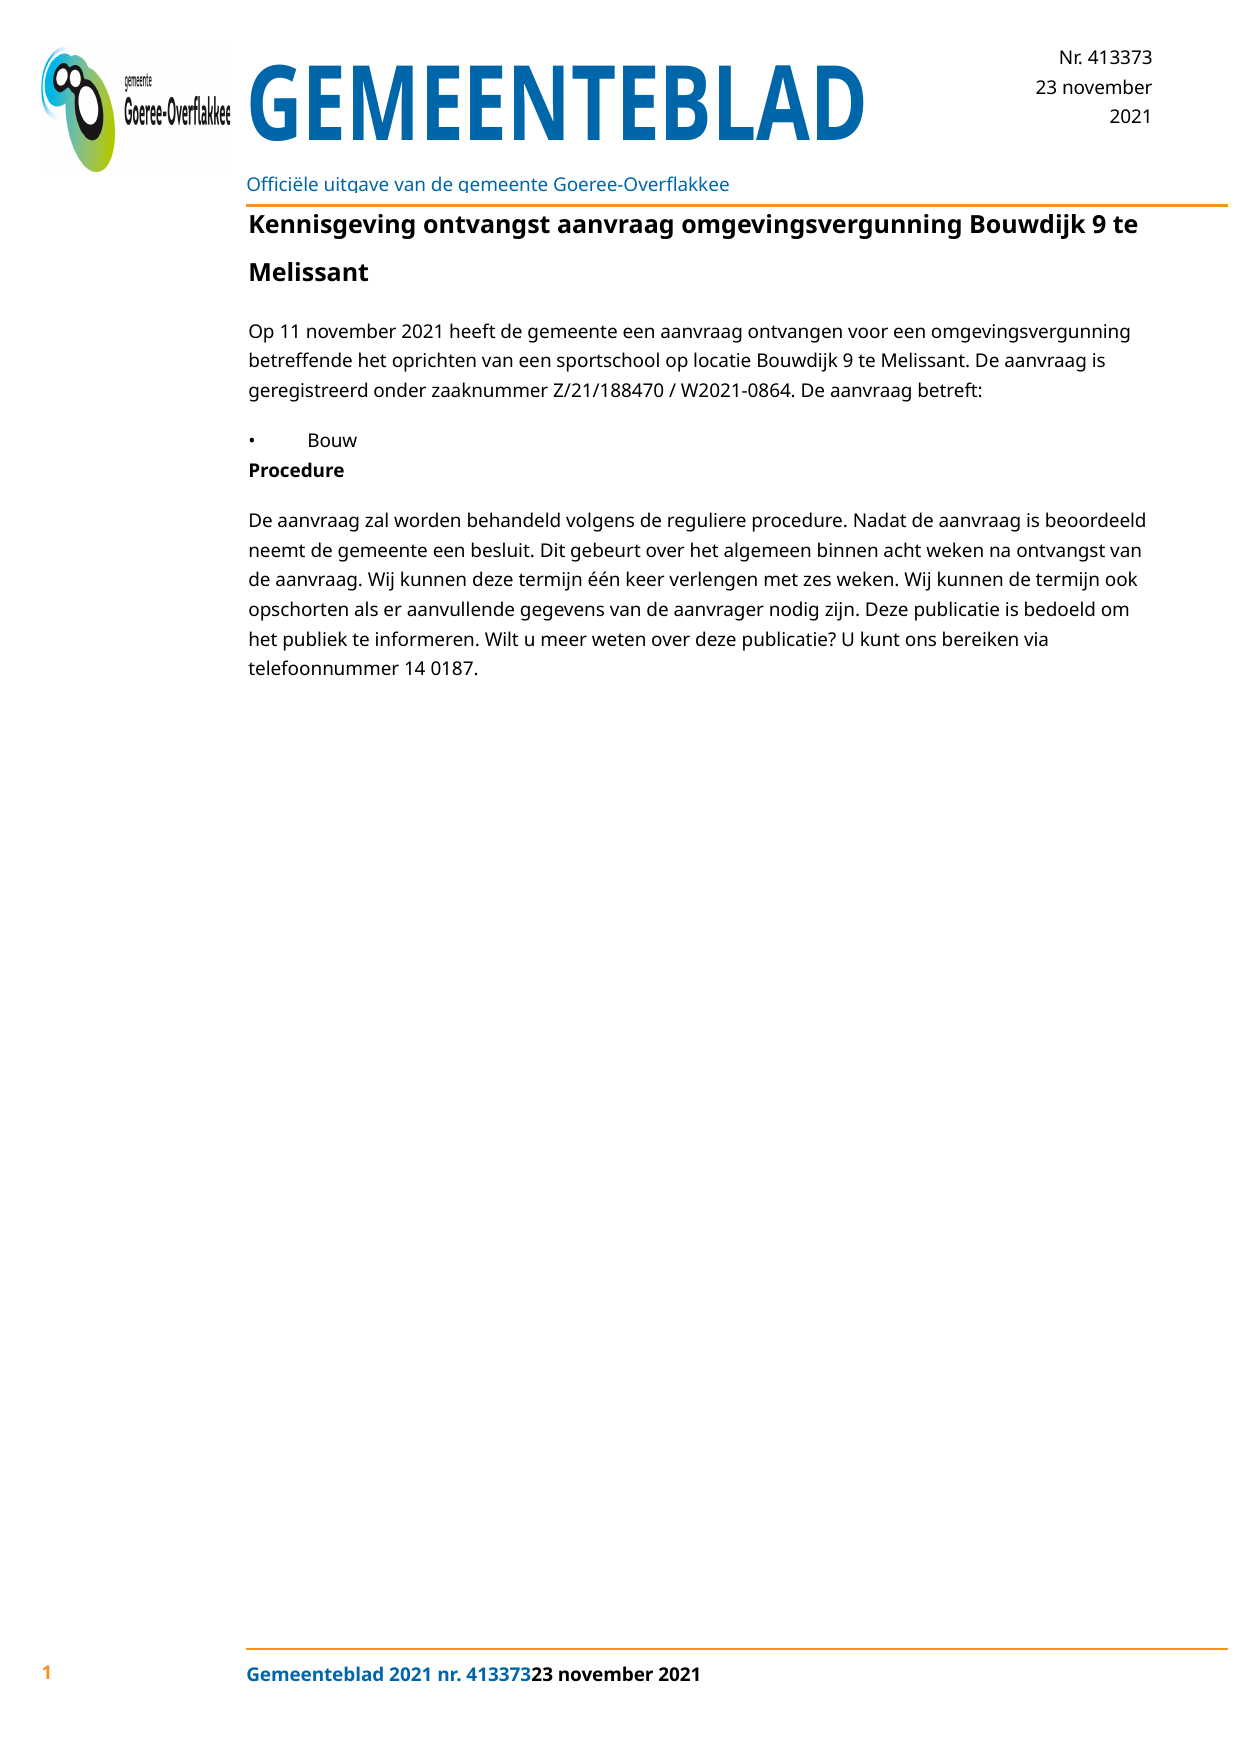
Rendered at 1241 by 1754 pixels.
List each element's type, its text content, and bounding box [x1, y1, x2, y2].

picture [41, 47, 231, 172]
text Kennisgeving ontvangst aanvraag omgevingsvergunning Bouwdijk 9 te Melissant [248, 207, 1152, 288]
list Bouw [248, 427, 1152, 453]
text Op 11 november 2021 heeft de gemeente een aanvraag ontvangen voor een omgevingsvergunning betreffende het oprichten van een sportschool op locatie Bouwdijk 9 te Melissant. De aanvraag is geregistreerd onder zaaknummer Z/21/188470 / W2021-0864. De aanvraag betreft: [248, 318, 1152, 403]
text Procedure [248, 457, 1152, 483]
text De aanvraag zal worden behandeld volgens de reguliere procedure. Nadat de aanvraag is beoordeeld neemt de gemeente een besluit. Dit gebeurt over het algemeen binnen acht weken na ontvangst van de aanvraag. Wij kunnen deze termijn één keer verlengen met zes weken. Wij kunnen de termijn ook opschorten als er aanvullende gegevens van de aanvrager nodig zijn. Deze publicatie is bedoeld om het publiek te informeren. Wilt u meer weten over deze publicatie? U kunt ons bereiken via telefoonnummer 14 0187. [248, 507, 1152, 681]
